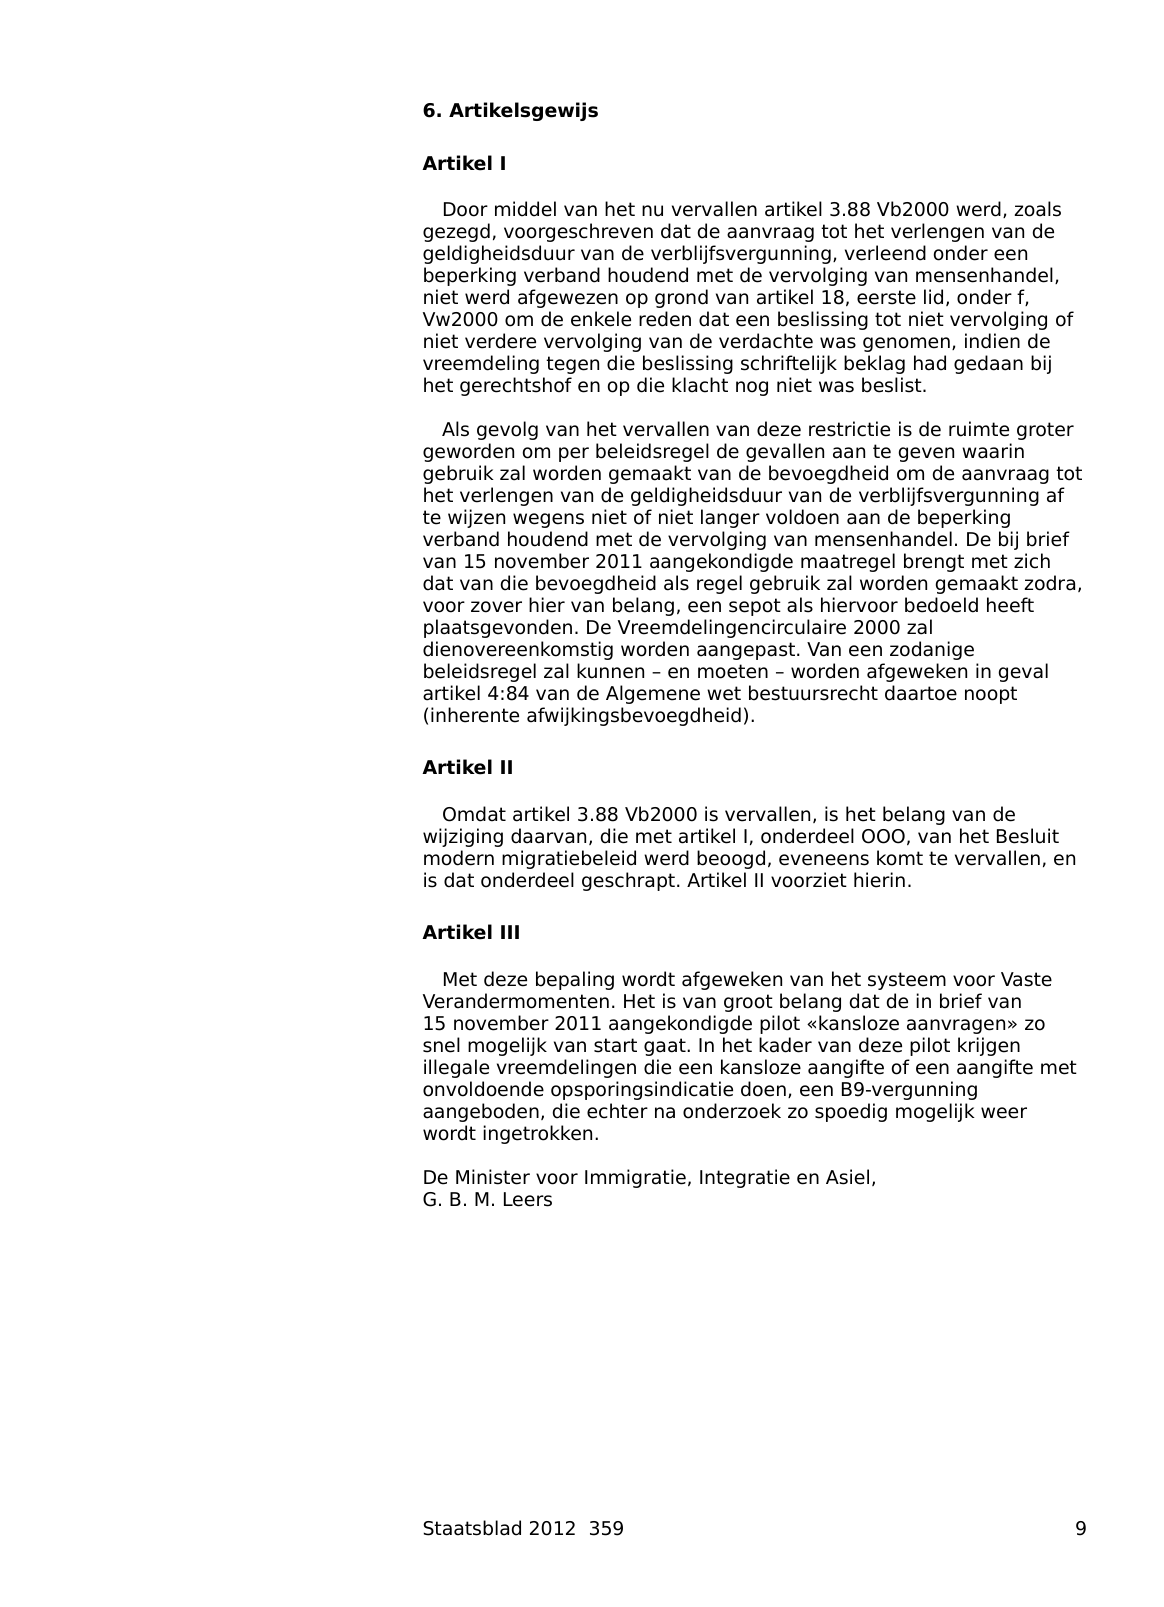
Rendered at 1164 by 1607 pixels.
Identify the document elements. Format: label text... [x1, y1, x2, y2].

text De Minister voor Immigratie, Integratie en Asiel, G. B. M. Leers [422, 1167, 1087, 1211]
subtitle Artikel II [422, 757, 1087, 779]
text Met deze bepaling wordt afgeweken van het systeem voor Vaste Verandermomenten. Het is van groot belang dat de in brief van 15 november 2011 aangekondigde pilot «kansloze aanvragen» zo snel mogelijk van start gaat. In het kader van deze pilot krijgen illegale vreemdelingen die een kansloze aangifte of een aangifte met onvoldoende opsporingsindicatie doen, een B9-vergunning aangeboden, die echter na onderzoek zo spoedig mogelijk weer wordt ingetrokken. [422, 969, 1087, 1145]
text Als gevolg van het vervallen van deze restrictie is de ruimte groter geworden om per beleidsregel de gevallen aan te geven waarin gebruik zal worden gemaakt van de bevoegdheid om de aanvraag tot het verlengen van de geldigheidsduur van de verblijfsvergunning af te wijzen wegens niet of niet langer voldoen aan de beperking verband houdend met de vervolging van mensenhandel. De bij brief van 15 november 2011 aangekondigde maatregel brengt met zich dat van die bevoegdheid als regel gebruik zal worden gemaakt zodra, voor zover hier van belang, een sepot als hiervoor bedoeld heeft plaatsgevonden. De Vreemdelingencirculaire 2000 zal dienovereenkomstig worden aangepast. Van een zodanige beleidsregel zal kunnen – en moeten – worden afgeweken in geval artikel 4:84 van de Algemene wet bestuursrecht daartoe noopt (inherente afwijkingsbevoegdheid). [422, 419, 1087, 727]
subtitle Artikel III [422, 922, 1087, 944]
text Omdat artikel 3.88 Vb2000 is vervallen, is het belang van de wijziging daarvan, die met artikel I, onderdeel OOO, van het Besluit modern migratiebeleid werd beoogd, eveneens komt te vervallen, en is dat onderdeel geschrapt. Artikel II voorziet hierin. [422, 804, 1087, 892]
subtitle Artikel I [422, 152, 1087, 174]
subtitle 6. Artikelsgewijs [422, 100, 1087, 122]
text Door middel van het nu vervallen artikel 3.88 Vb2000 werd, zoals gezegd, voorgeschreven dat de aanvraag tot het verlengen van de geldigheidsduur van de verblijfsvergunning, verleend onder een beperking verband houdend met de vervolging van mensenhandel, niet werd afgewezen op grond van artikel 18, eerste lid, onder f, Vw2000 om de enkele reden dat een beslissing tot niet vervolging of niet verdere vervolging van de verdachte was genomen, indien de vreemdeling tegen die beslissing schriftelijk beklag had gedaan bij het gerechtshof en op die klacht nog niet was beslist. [422, 199, 1087, 397]
